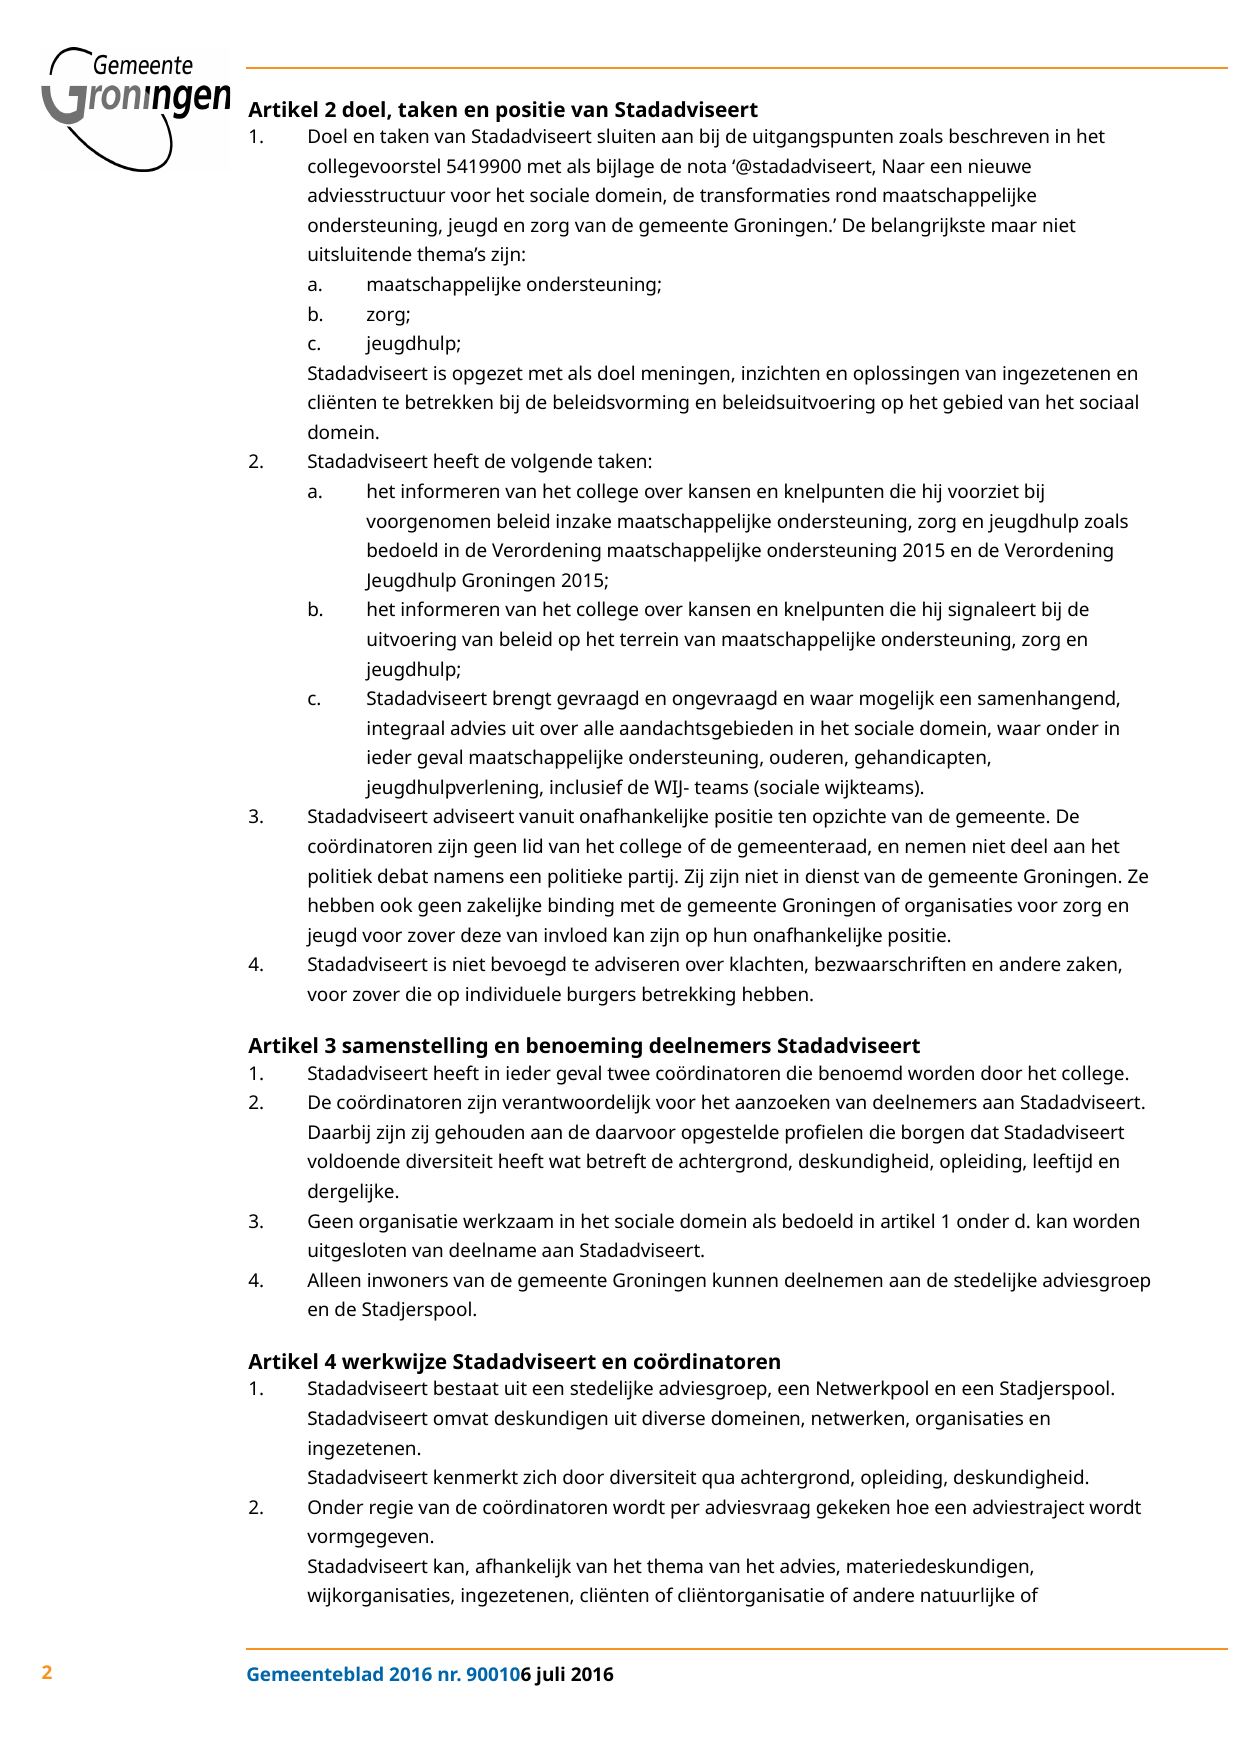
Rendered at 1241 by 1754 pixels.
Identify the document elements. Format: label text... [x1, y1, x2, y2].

text Artikel 2 doel, taken en positie van Stadadviseert [248, 95, 1152, 123]
list Stadadviseert adviseert vanuit onafhankelijke positie ten opzichte van de gemeente. De coördinatoren zijn geen lid van het college of de gemeenteraad, en nemen niet deel aan het politiek debat namens een politieke partij. Zij zijn niet in dienst van de gemeente Groningen. Ze hebben ook geen zakelijke binding met de gemeente Groningen of organisaties voor zorg en jeugd voor zover deze van invloed kan zijn op hun onafhankelijke positie. [248, 804, 1152, 948]
list Stadadviseert heeft de volgende taken: [248, 449, 1152, 474]
list Stadadviseert is opgezet met als doel meningen, inzichten en oplossingen van ingezetenen en cliënten te betrekken bij de beleidsvorming en beleidsuitvoering op het gebied van het sociaal domein. [248, 360, 1152, 445]
list Stadadviseert brengt gevraagd en ongevraagd en waar mogelijk een samenhangend, integraal advies uit over alle aandachtsgebieden in het sociale domein, waar onder in ieder geval maatschappelijke ondersteuning, ouderen, gehandicapten, jeugdhulpverlening, inclusief de WIJ- teams (sociale wijkteams). [307, 685, 1152, 800]
list het informeren van het college over kansen en knelpunten die hij signaleert bij de uitvoering van beleid op het terrein van maatschappelijke ondersteuning, zorg en jeugdhulp; [307, 597, 1152, 681]
list Stadadviseert kan, afhankelijk van het thema van het advies, materiedeskundigen, wijkorganisaties, ingezetenen, cliënten of cliëntorganisatie of andere natuurlijke of [248, 1553, 1152, 1608]
list Stadadviseert bestaat uit een stedelijke adviesgroep, een Netwerkpool en een Stadjerspool. Stadadviseert omvat deskundigen uit diverse domeinen, netwerken, organisaties en ingezetenen. [248, 1376, 1152, 1460]
list het informeren van het college over kansen en knelpunten die hij voorziet bij voorgenomen beleid inzake maatschappelijke ondersteuning, zorg en jeugdhulp zoals bedoeld in de Verordening maatschappelijke ondersteuning 2015 en de Verordening Jeugdhulp Groningen 2015; [307, 478, 1152, 593]
text Artikel 3 samenstelling en benoeming deelnemers Stadadviseert [248, 1032, 1152, 1060]
list Stadadviseert kenmerkt zich door diversiteit qua achtergrond, opleiding, deskundigheid. [248, 1464, 1152, 1490]
list zorg; [307, 301, 1152, 326]
text Artikel 4 werkwijze Stadadviseert en coördinatoren [248, 1347, 1152, 1376]
list jeugdhulp; [307, 330, 1152, 356]
list Stadadviseert heeft in ieder geval twee coördinatoren die benoemd worden door het college. [248, 1060, 1152, 1086]
list Doel en taken van Stadadviseert sluiten aan bij de uitgangspunten zoals beschreven in het collegevoorstel 5419900 met als bijlage de nota ‘@stadadviseert, Naar een nieuwe adviesstructuur voor het sociale domein, de transformaties rond maatschappelijke ondersteuning, jeugd en zorg van de gemeente Groningen.’ De belangrijkste maar niet uitsluitende thema’s zijn: [248, 123, 1152, 267]
list maatschappelijke ondersteuning; [307, 271, 1152, 297]
list Geen organisatie werkzaam in het sociale domein als bedoeld in artikel 1 onder d. kan worden uitgesloten van deelname aan Stadadviseert. [248, 1208, 1152, 1263]
list Alleen inwoners van de gemeente Groningen kunnen deelnemen aan de stedelijke adviesgroep en de Stadjerspool. [248, 1267, 1152, 1322]
list Stadadviseert is niet bevoegd te adviseren over klachten, bezwaarschriften en andere zaken, voor zover die op individuele burgers betrekking hebben. [248, 952, 1152, 1007]
list Onder regie van de coördinatoren wordt per adviesvraag gekeken hoe een adviestraject wordt vormgegeven. [248, 1494, 1152, 1549]
picture [41, 47, 231, 172]
list De coördinatoren zijn verantwoordelijk voor het aanzoeken van deelnemers aan Stadadviseert. Daarbij zijn zij gehouden aan de daarvoor opgestelde profielen die borgen dat Stadadviseert voldoende diversiteit heeft wat betreft de achtergrond, deskundigheid, opleiding, leeftijd en dergelijke. [248, 1089, 1152, 1204]
